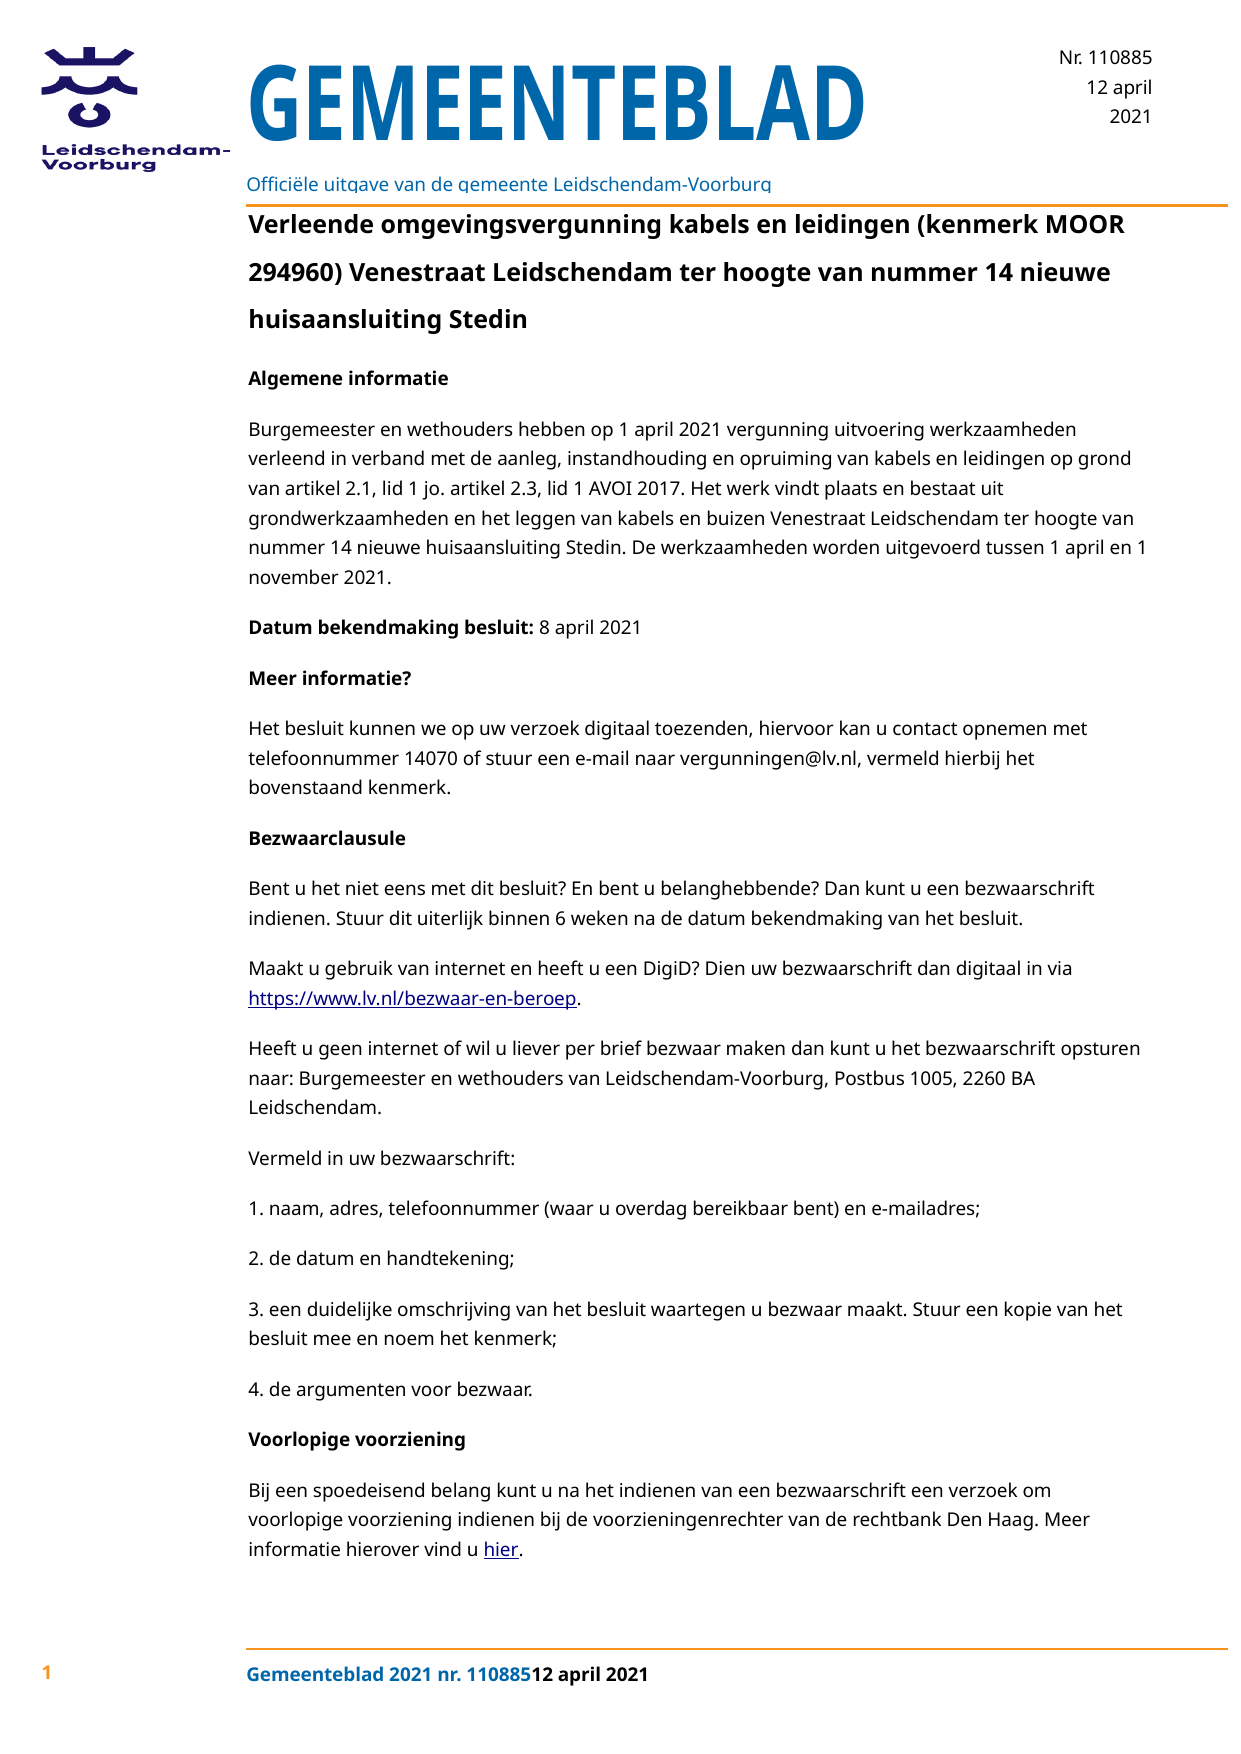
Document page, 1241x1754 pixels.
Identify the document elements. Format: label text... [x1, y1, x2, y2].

text 3. een duidelijke omschrijving van het besluit waartegen u bezwaar maakt. Stuur een kopie van het besluit mee en noem het kenmerk; [248, 1296, 1152, 1351]
text Vermeld in uw bezwaarschrift: [248, 1145, 1152, 1170]
text 1. naam, adres, telefoonnummer (waar u overdag bereikbaar bent) en e-mailadres; [248, 1195, 1152, 1221]
text Meer informatie? [248, 665, 1152, 690]
text Bent u het niet eens met dit besluit? En bent u belanghebbende? Dan kunt u een bezwaarschrift indienen. Stuur dit uiterlijk binnen 6 weken na de datum bekendmaking van het besluit. [248, 875, 1152, 930]
text Voorlopige voorziening [248, 1426, 1152, 1452]
picture [41, 47, 231, 172]
text Verleende omgevingsvergunning kabels en leidingen (kenmerk MOOR 294960) Venestraat Leidschendam ter hoogte van nummer 14 nieuwe huisaansluiting Stedin [248, 207, 1152, 336]
text Burgemeester en wethouders hebben op 1 april 2021 vergunning uitvoering werkzaamheden verleend in verband met de aanleg, instandhouding en opruiming van kabels en leidingen op grond van artikel 2.1, lid 1 jo. artikel 2.3, lid 1 AVOI 2017. Het werk vindt plaats en bestaat uit grondwerkzaamheden en het leggen van kabels en buizen Venestraat Leidschendam ter hoogte van nummer 14 nieuwe huisaansluiting Stedin. De werkzaamheden worden uitgevoerd tussen 1 april en 1 november 2021. [248, 416, 1152, 589]
text Het besluit kunnen we op uw verzoek digitaal toezenden, hiervoor kan u contact opnemen met telefoonnummer 14070 of stuur een e-mail naar vergunningen@lv.nl, vermeld hierbij het bovenstaand kenmerk. [248, 715, 1152, 800]
text Datum bekendmaking besluit: 8 april 2021 [248, 614, 1152, 640]
text Maakt u gebruik van internet en heeft u een DigiD? Dien uw bezwaarschrift dan digitaal in via https://www.lv.nl/bezwaar-en-beroep. [248, 955, 1152, 1010]
text 4. de argumenten voor bezwaar. [248, 1376, 1152, 1402]
text 2. de datum en handtekening; [248, 1246, 1152, 1271]
text Heeft u geen internet of wil u liever per brief bezwaar maken dan kunt u het bezwaarschrift opsturen naar: Burgemeester en wethouders van Leidschendam-Voorburg, Postbus 1005, 2260 BA Leidschendam. [248, 1035, 1152, 1120]
text Bij een spoedeisend belang kunt u na het indienen van een bezwaarschrift een verzoek om voorlopige voorziening indienen bij de voorzieningenrechter van de rechtbank Den Haag. Meer informatie hierover vind u hier. [248, 1477, 1152, 1562]
text Bezwaarclausule [248, 825, 1152, 850]
text Algemene informatie [248, 366, 1152, 391]
